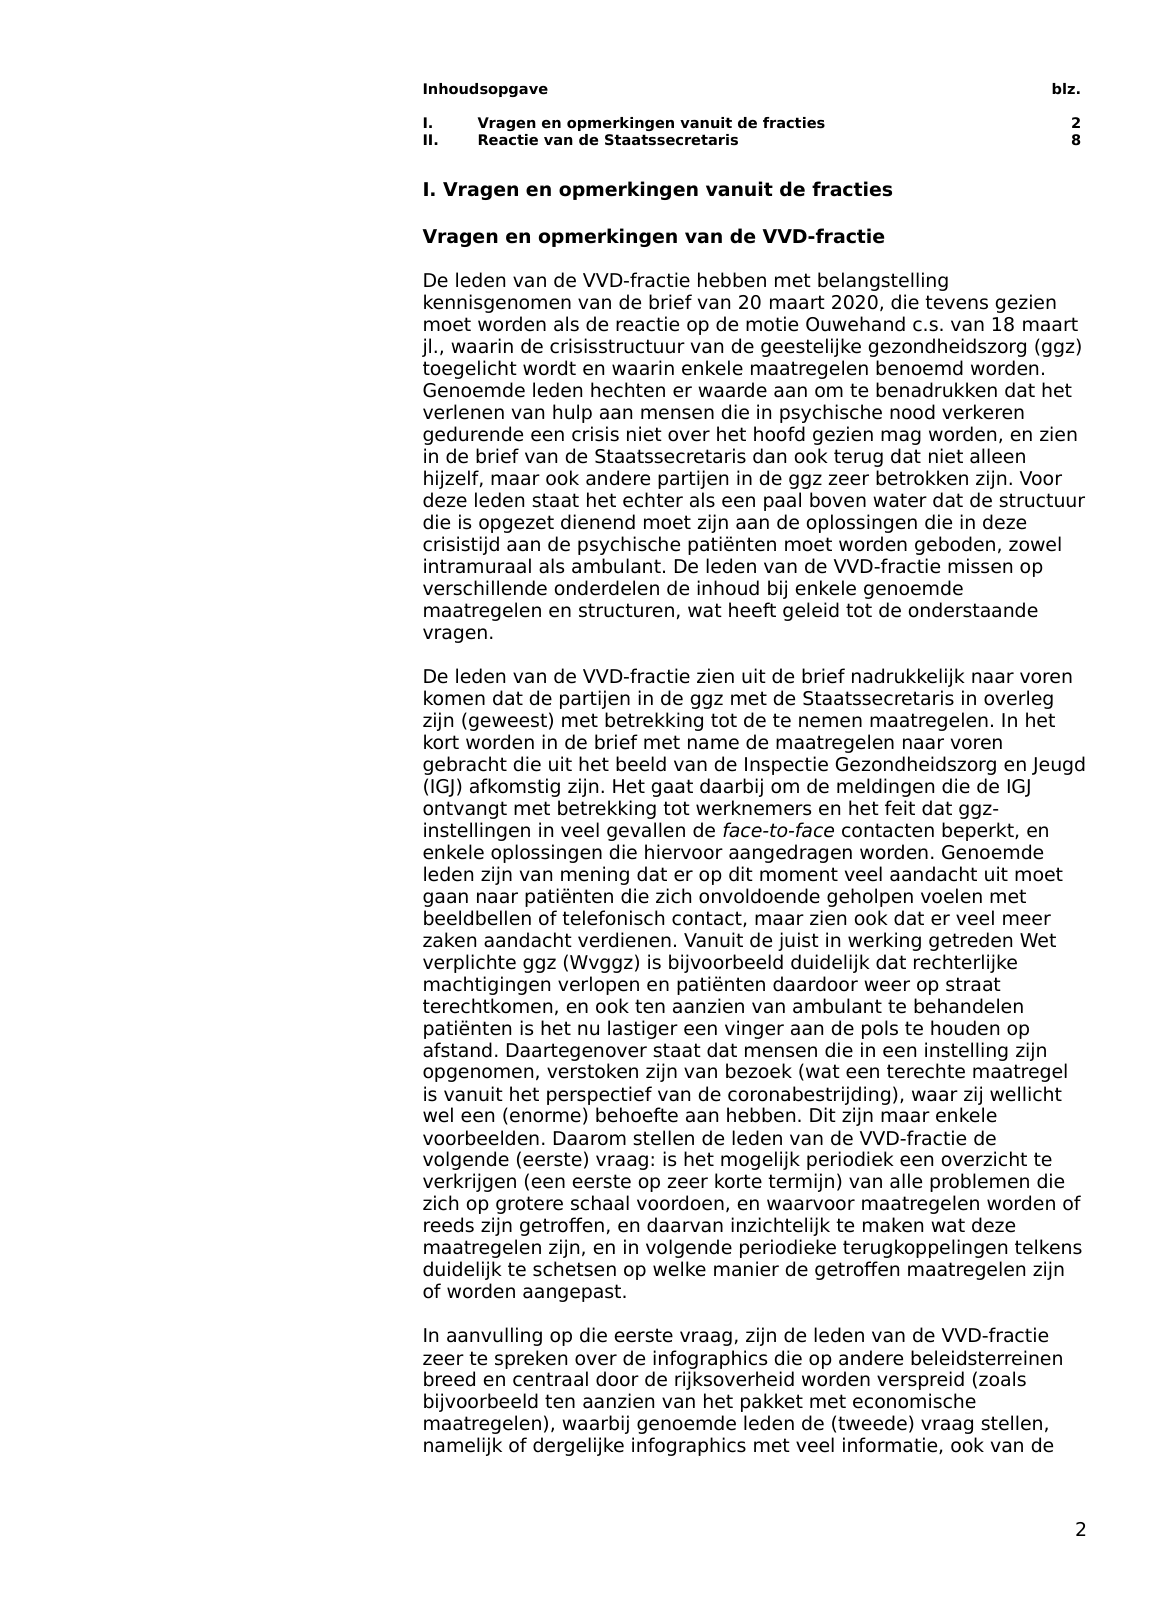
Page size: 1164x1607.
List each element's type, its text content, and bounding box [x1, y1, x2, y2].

table_cell [471, 98, 1003, 115]
table_cell Vragen en opmerkingen vanuit de fracties [471, 115, 1003, 132]
text In aanvulling op die eerste vraag, zijn de leden van de VVD-fractie zeer te spreken over de infographics die op andere beleidsterreinen breed en centraal door de rijksoverheid worden verspreid (zoals bijvoorbeeld ten aanzien van het pakket met economische maatregelen), waarbij genoemde leden de (tweede) vraag stellen, namelijk of dergelijke infographics met veel informatie, ook van de [422, 1325, 1087, 1457]
table_cell [1003, 98, 1087, 115]
table_header blz. [1003, 81, 1087, 98]
table_cell [422, 98, 471, 115]
table_cell 2 [1003, 115, 1087, 132]
table_cell Reactie van de Staatssecretaris [471, 132, 1003, 149]
table_cell II. [422, 132, 471, 149]
table_cell 8 [1003, 132, 1087, 149]
table_cell I. [422, 115, 471, 132]
text De leden van de VVD-fractie zien uit de brief nadrukkelijk naar voren komen dat de partijen in de ggz met de Staatssecretaris in overleg zijn (geweest) met betrekking tot de te nemen maatregelen. In het kort worden in de brief met name de maatregelen naar voren gebracht die uit het beeld van de Inspectie Gezondheidszorg en Jeugd (IGJ) afkomstig zijn. Het gaat daarbij om de meldingen die de IGJ ontvangt met betrekking tot werknemers en het feit dat ggz-instellingen in veel gevallen de face-to-face contacten beperkt, en enkele oplossingen die hiervoor aangedragen worden. Genoemde leden zijn van mening dat er op dit moment veel aandacht uit moet gaan naar patiënten die zich onvoldoende geholpen voelen met beeldbellen of telefonisch contact, maar zien ook dat er veel meer zaken aandacht verdienen. Vanuit de juist in werking getreden Wet verplichte ggz (Wvggz) is bijvoorbeeld duidelijk dat rechterlijke machtigingen verlopen en patiënten daardoor weer op straat terechtkomen, en ook ten aanzien van ambulant te behandelen patiënten is het nu lastiger een vinger aan de pols te houden op afstand. Daartegenover staat dat mensen die in een instelling zijn opgenomen, verstoken zijn van bezoek (wat een terechte maatregel is vanuit het perspectief van de coronabestrijding), waar zij wellicht wel een (enorme) behoefte aan hebben. Dit zijn maar enkele voorbeelden. Daarom stellen de leden van de VVD-fractie de volgende (eerste) vraag: is het mogelijk periodiek een overzicht te verkrijgen (een eerste op zeer korte termijn) van alle problemen die zich op grotere schaal voordoen, en waarvoor maatregelen worden of reeds zijn getroffen, en daarvan inzichtelijk te maken wat deze maatregelen zijn, en in volgende periodieke terugkoppelingen telkens duidelijk te schetsen op welke manier de getroffen maatregelen zijn of worden aangepast. [422, 666, 1087, 1303]
text De leden van de VVD-fractie hebben met belangstelling kennisgenomen van de brief van 20 maart 2020, die tevens gezien moet worden als de reactie op de motie Ouwehand c.s. van 18 maart jl., waarin de crisisstructuur van de geestelijke gezondheidszorg (ggz) toegelicht wordt en waarin enkele maatregelen benoemd worden. Genoemde leden hechten er waarde aan om te benadrukken dat het verlenen van hulp aan mensen die in psychische nood verkeren gedurende een crisis niet over het hoofd gezien mag worden, en zien in de brief van de Staatssecretaris dan ook terug dat niet alleen hijzelf, maar ook andere partijen in de ggz zeer betrokken zijn. Voor deze leden staat het echter als een paal boven water dat de structuur die is opgezet dienend moet zijn aan de oplossingen die in deze crisistijd aan de psychische patiënten moet worden geboden, zowel intramuraal als ambulant. De leden van de VVD-fractie missen op verschillende onderdelen de inhoud bij enkele genoemde maatregelen en structuren, wat heeft geleid tot de onderstaande vragen. [422, 270, 1087, 644]
subtitle I. Vragen en opmerkingen vanuit de fracties [422, 179, 1087, 201]
table_header Inhoudsopgave [422, 81, 1003, 98]
subtitle Vragen en opmerkingen van de VVD-fractie [422, 226, 1087, 248]
